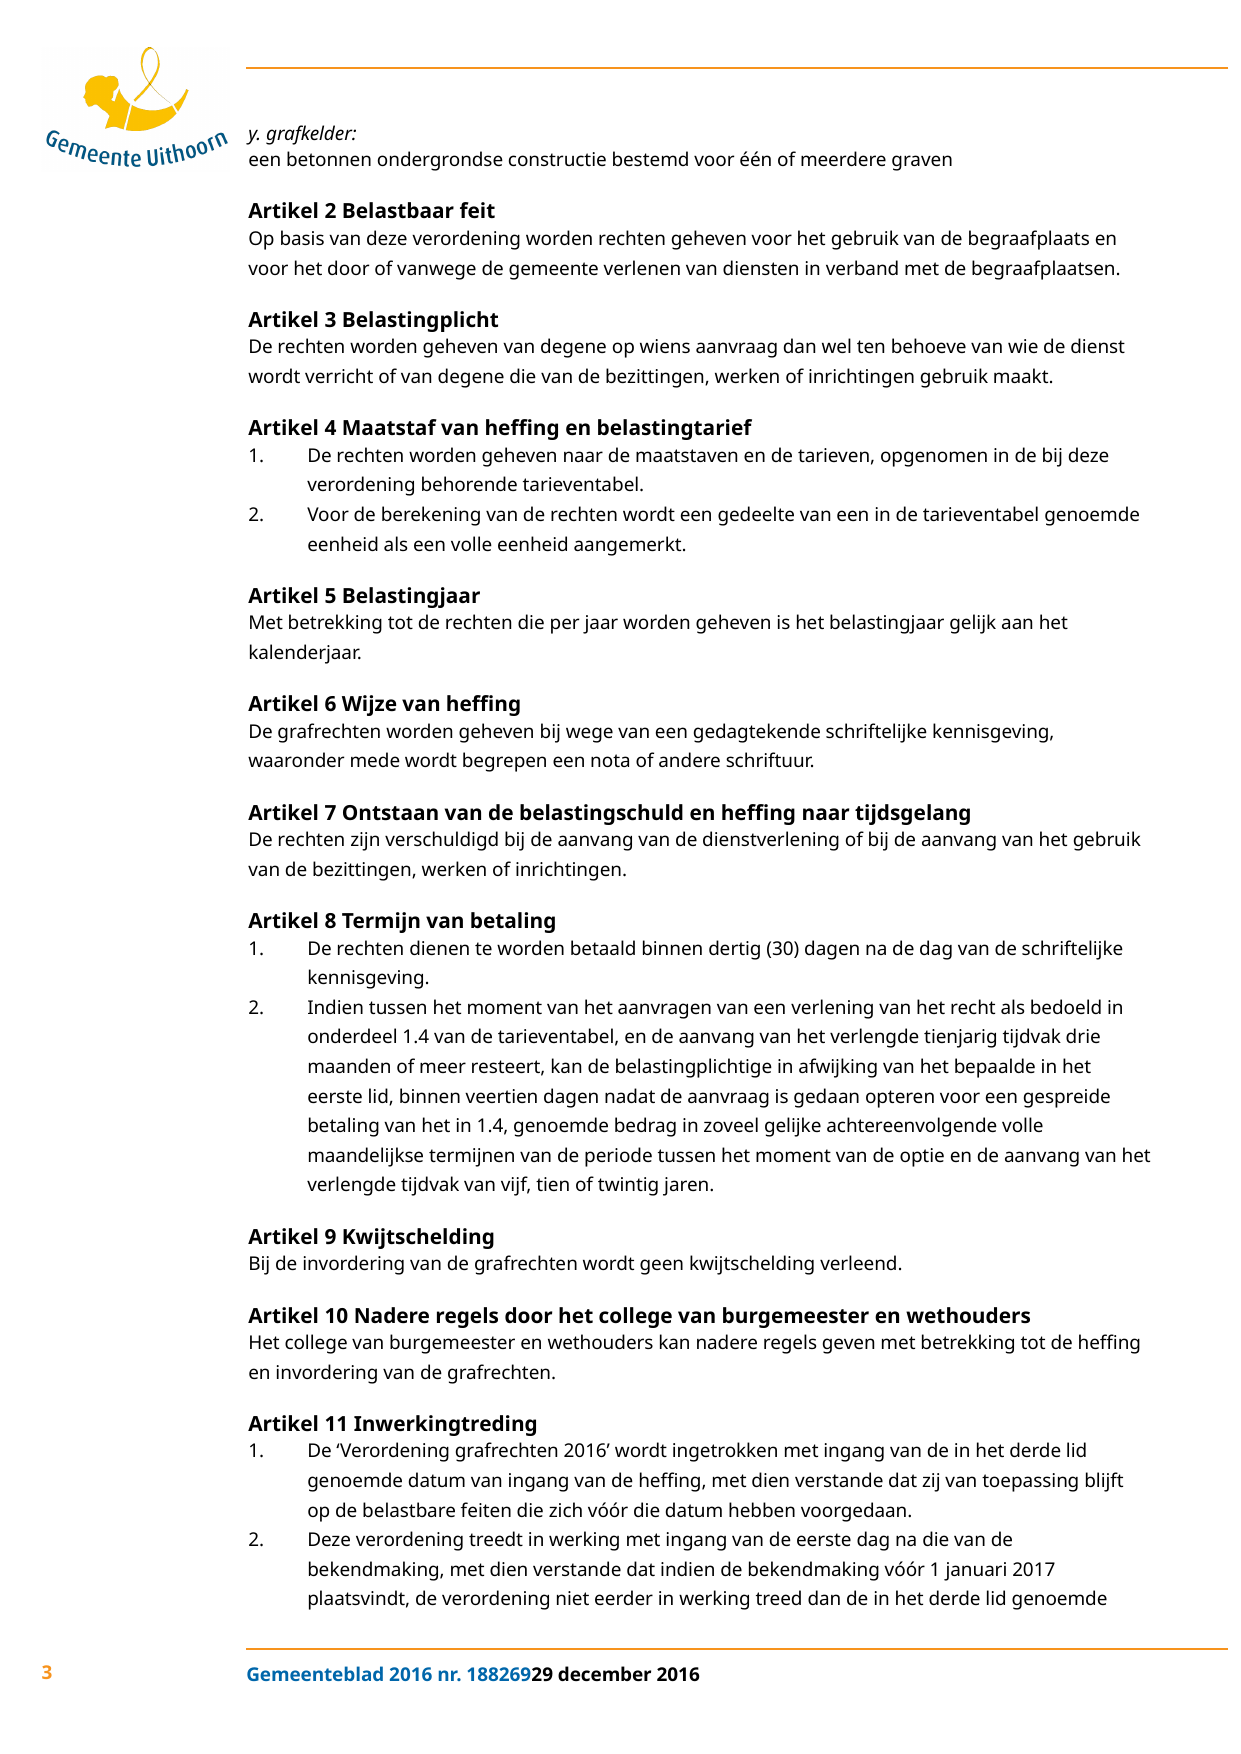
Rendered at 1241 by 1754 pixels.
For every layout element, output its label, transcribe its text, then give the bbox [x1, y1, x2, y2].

list De rechten dienen te worden betaald binnen dertig (30) dagen na de dag van de schriftelijke kennisgeving. [248, 935, 1152, 990]
list Voor de berekening van de rechten wordt een gedeelte van een in de tarieventabel genoemde eenheid als een volle eenheid aangemerkt. [248, 501, 1152, 556]
text Artikel 11 Inwerkingtreding [248, 1409, 1152, 1438]
text Met betrekking tot de rechten die per jaar worden geheven is het belastingjaar gelijk aan het kalenderjaar. [248, 609, 1152, 665]
text y. grafkelder: [248, 121, 1152, 146]
text Artikel 2 Belastbaar feit [248, 197, 1152, 225]
text Artikel 5 Belastingjaar [248, 581, 1152, 609]
text een betonnen ondergrondse constructie bestemd voor één of meerdere graven [248, 146, 1152, 172]
picture [41, 47, 231, 172]
list De ‘Verordening grafrechten 2016’ wordt ingetrokken met ingang van de in het derde lid genoemde datum van ingang van de heffing, met dien verstande dat zij van toepassing blijft op de belastbare feiten die zich vóór die datum hebben voorgedaan. [248, 1438, 1152, 1523]
list De rechten worden geheven naar de maatstaven en de tarieven, opgenomen in de bij deze verordening behorende tarieventabel. [248, 442, 1152, 497]
text De rechten zijn verschuldigd bij de aanvang van de dienstverlening of bij de aanvang van het gebruik van de bezittingen, werken of inrichtingen. [248, 826, 1152, 882]
text Op basis van deze verordening worden rechten geheven voor het gebruik van de begraafplaats en voor het door of vanwege de gemeente verlenen van diensten in verband met de begraafplaatsen. [248, 225, 1152, 280]
text Het college van burgemeester en wethouders kan nadere regels geven met betrekking tot de heffing en invordering van de grafrechten. [248, 1329, 1152, 1384]
text De grafrechten worden geheven bij wege van een gedagtekende schriftelijke kennisgeving, waaronder mede wordt begrepen een nota of andere schriftuur. [248, 718, 1152, 773]
text Artikel 10 Nadere regels door het college van burgemeester en wethouders [248, 1301, 1152, 1329]
text Artikel 8 Termijn van betaling [248, 906, 1152, 935]
text Artikel 7 Ontstaan van de belastingschuld en heffing naar tijdsgelang [248, 798, 1152, 826]
text Artikel 9 Kwijtschelding [248, 1222, 1152, 1250]
text Artikel 6 Wijze van heffing [248, 689, 1152, 718]
text De rechten worden geheven van degene op wiens aanvraag dan wel ten behoeve van wie de dienst wordt verricht of van degene die van de bezittingen, werken of inrichtingen gebruik maakt. [248, 333, 1152, 389]
text Artikel 3 Belastingplicht [248, 305, 1152, 333]
list Indien tussen het moment van het aanvragen van een verlening van het recht als bedoeld in onderdeel 1.4 van de tarieventabel, en de aanvang van het verlengde tienjarig tijdvak drie maanden of meer resteert, kan de belastingplichtige in afwijking van het bepaalde in het eerste lid, binnen veertien dagen nadat de aanvraag is gedaan opteren voor een gespreide betaling van het in 1.4, genoemde bedrag in zoveel gelijke achtereenvolgende volle maandelijkse termijnen van de periode tussen het moment van de optie en de aanvang van het verlengde tijdvak van vijf, tien of twintig jaren. [248, 994, 1152, 1197]
text Artikel 4 Maatstaf van heffing en belastingtarief [248, 413, 1152, 442]
text Bij de invordering van de grafrechten wordt geen kwijtschelding verleend. [248, 1250, 1152, 1276]
list Deze verordening treedt in werking met ingang van de eerste dag na die van de bekendmaking, met dien verstande dat indien de bekendmaking vóór 1 januari 2017 plaatsvindt, de verordening niet eerder in werking treed dan de in het derde lid genoemde [248, 1526, 1152, 1611]
